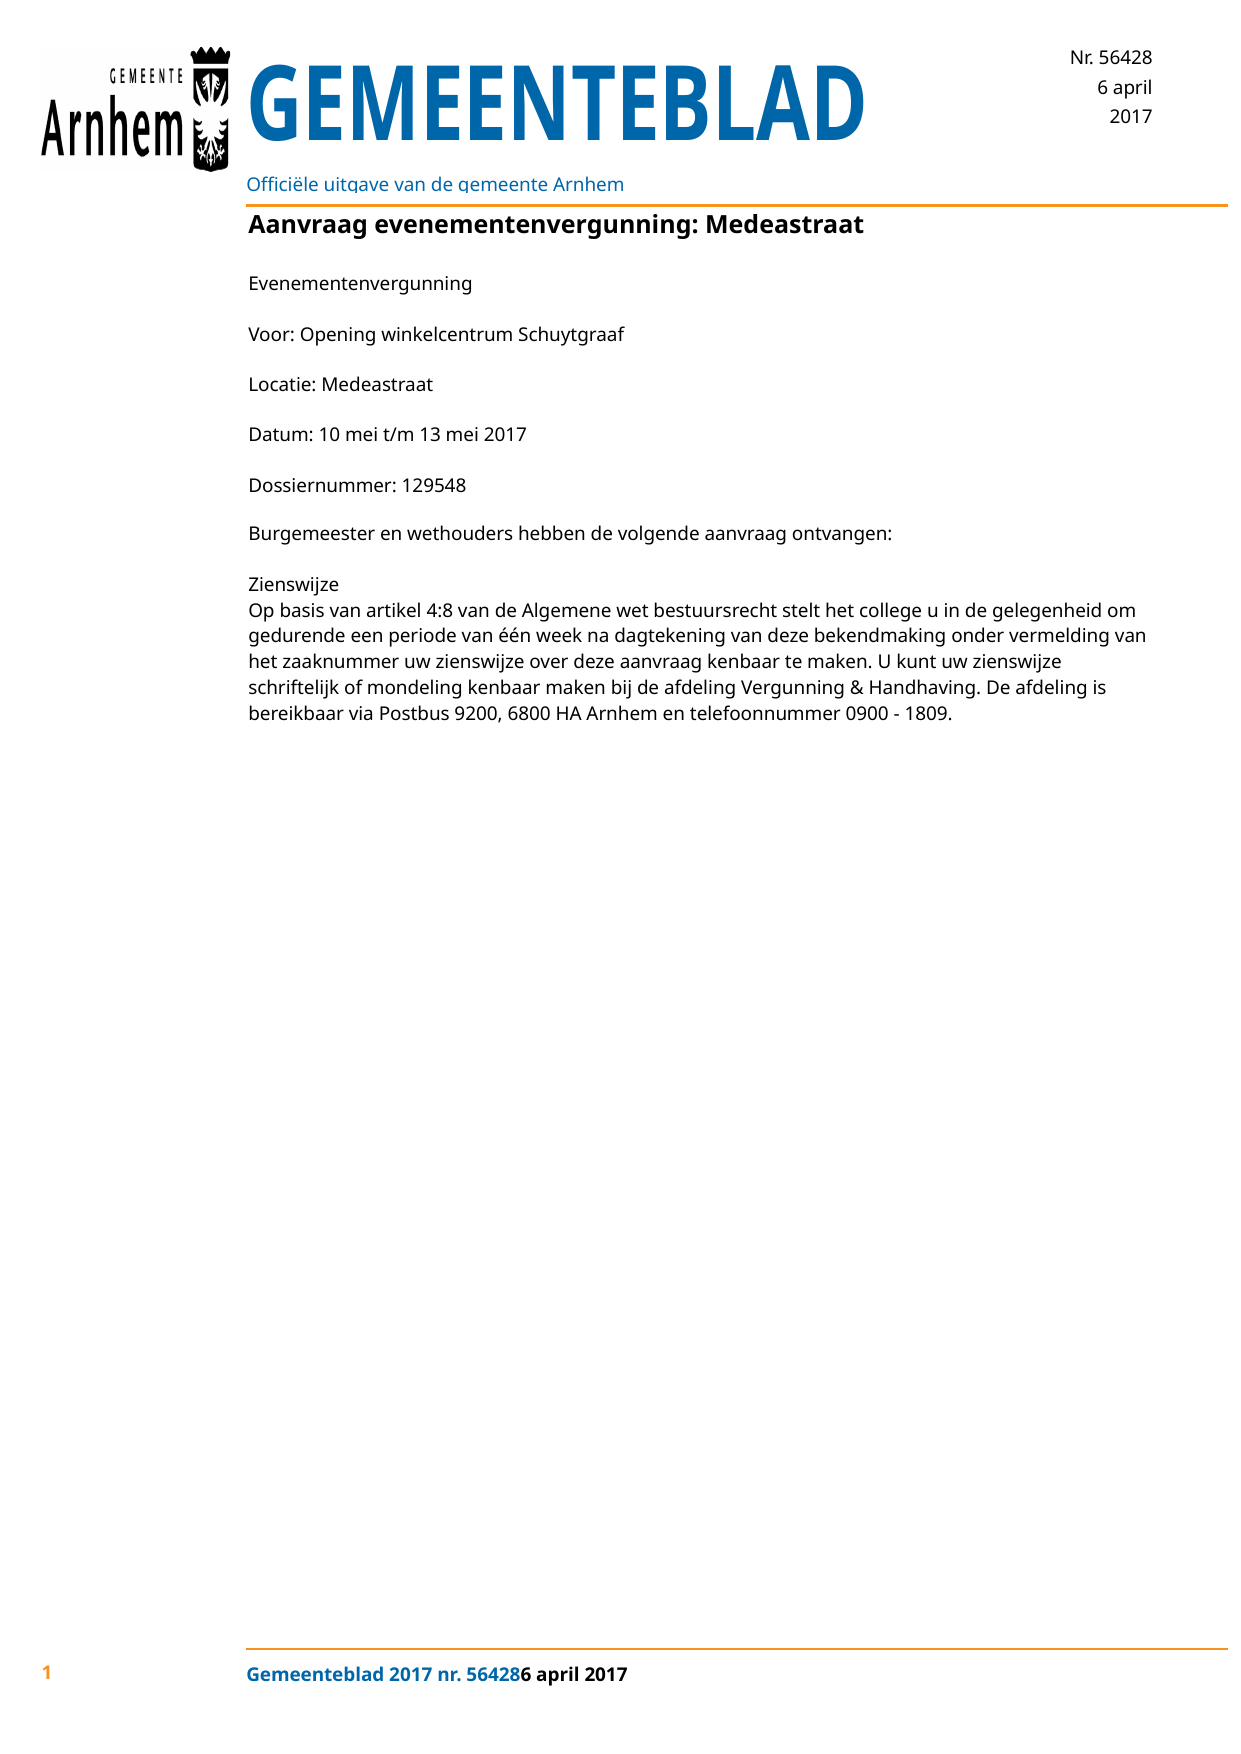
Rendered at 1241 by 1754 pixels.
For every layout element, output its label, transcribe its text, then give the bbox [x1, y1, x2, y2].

text Zienswijze [248, 571, 1152, 597]
text Op basis van artikel 4:8 van de Algemene wet bestuursrecht stelt het college u in de gelegenheid om gedurende een periode van één week na dagtekening van deze bekendmaking onder vermelding van het zaaknummer uw zienswijze over deze aanvraag kenbaar te maken. U kunt uw zienswijze schriftelijk of mondeling kenbaar maken bij de afdeling Vergunning & Handhaving. De afdeling is bereikbaar via Postbus 9200, 6800 HA Arnhem en telefoonnummer 0900 - 1809. [248, 597, 1152, 726]
text Datum: 10 mei t/m 13 mei 2017 [248, 422, 1152, 447]
text Locatie: Medeastraat [248, 371, 1152, 397]
text Aanvraag evenementenvergunning: Medeastraat [248, 207, 1152, 241]
text Voor: Opening winkelcentrum Schuytgraaf [248, 321, 1152, 346]
text Dossiernummer: 129548 [248, 472, 1152, 498]
text Burgemeester en wethouders hebben de volgende aanvraag ontvangen: [248, 520, 1152, 546]
picture [41, 47, 231, 172]
text Evenementenvergunning [248, 270, 1152, 296]
